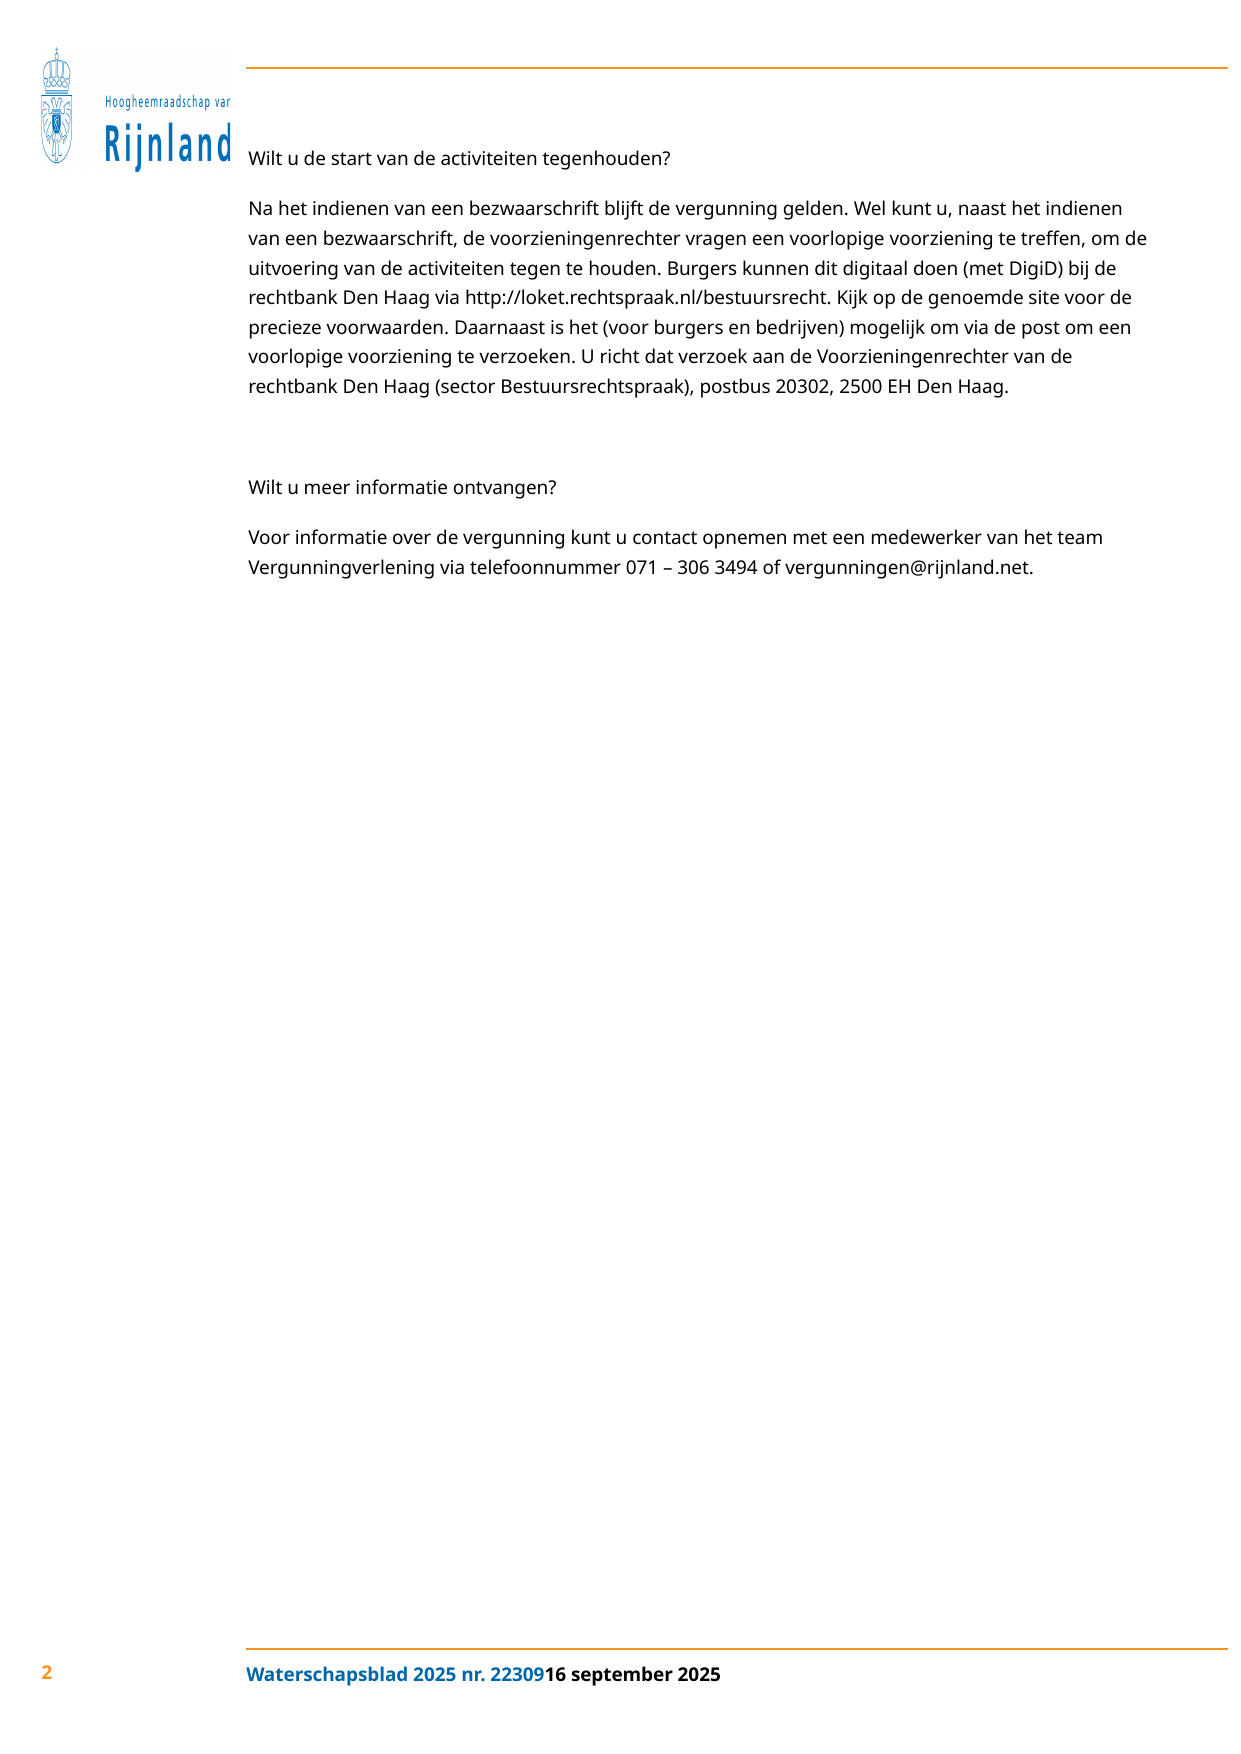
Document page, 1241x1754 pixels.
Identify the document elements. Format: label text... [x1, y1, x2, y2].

text Wilt u meer informatie ontvangen? [248, 474, 1152, 500]
picture [41, 47, 231, 172]
text Voor informatie over de vergunning kunt u contact opnemen met een medewerker van het team Vergunningverlening via telefoonnummer 071 – 306 3494 of vergunningen@rijnland.net. [248, 524, 1152, 580]
text Na het indienen van een bezwaarschrift blijft de vergunning gelden. Wel kunt u, naast het indienen van een bezwaarschrift, de voorzieningenrechter vragen een voorlopige voorziening te treffen, om de uitvoering van de activiteiten tegen te houden. Burgers kunnen dit digitaal doen (met DigiD) bij de rechtbank Den Haag via http://loket.rechtspraak.nl/bestuursrecht. Kijk op de genoemde site voor de precieze voorwaarden. Daarnaast is het (voor burgers en bedrijven) mogelijk om via de post om een voorlopige voorziening te verzoeken. U richt dat verzoek aan de Voorzieningenrechter van de rechtbank Den Haag (sector Bestuursrechtspraak), postbus 20302, 2500 EH Den Haag. [248, 196, 1152, 399]
text Wilt u de start van de activiteiten tegenhouden? [248, 145, 1152, 171]
